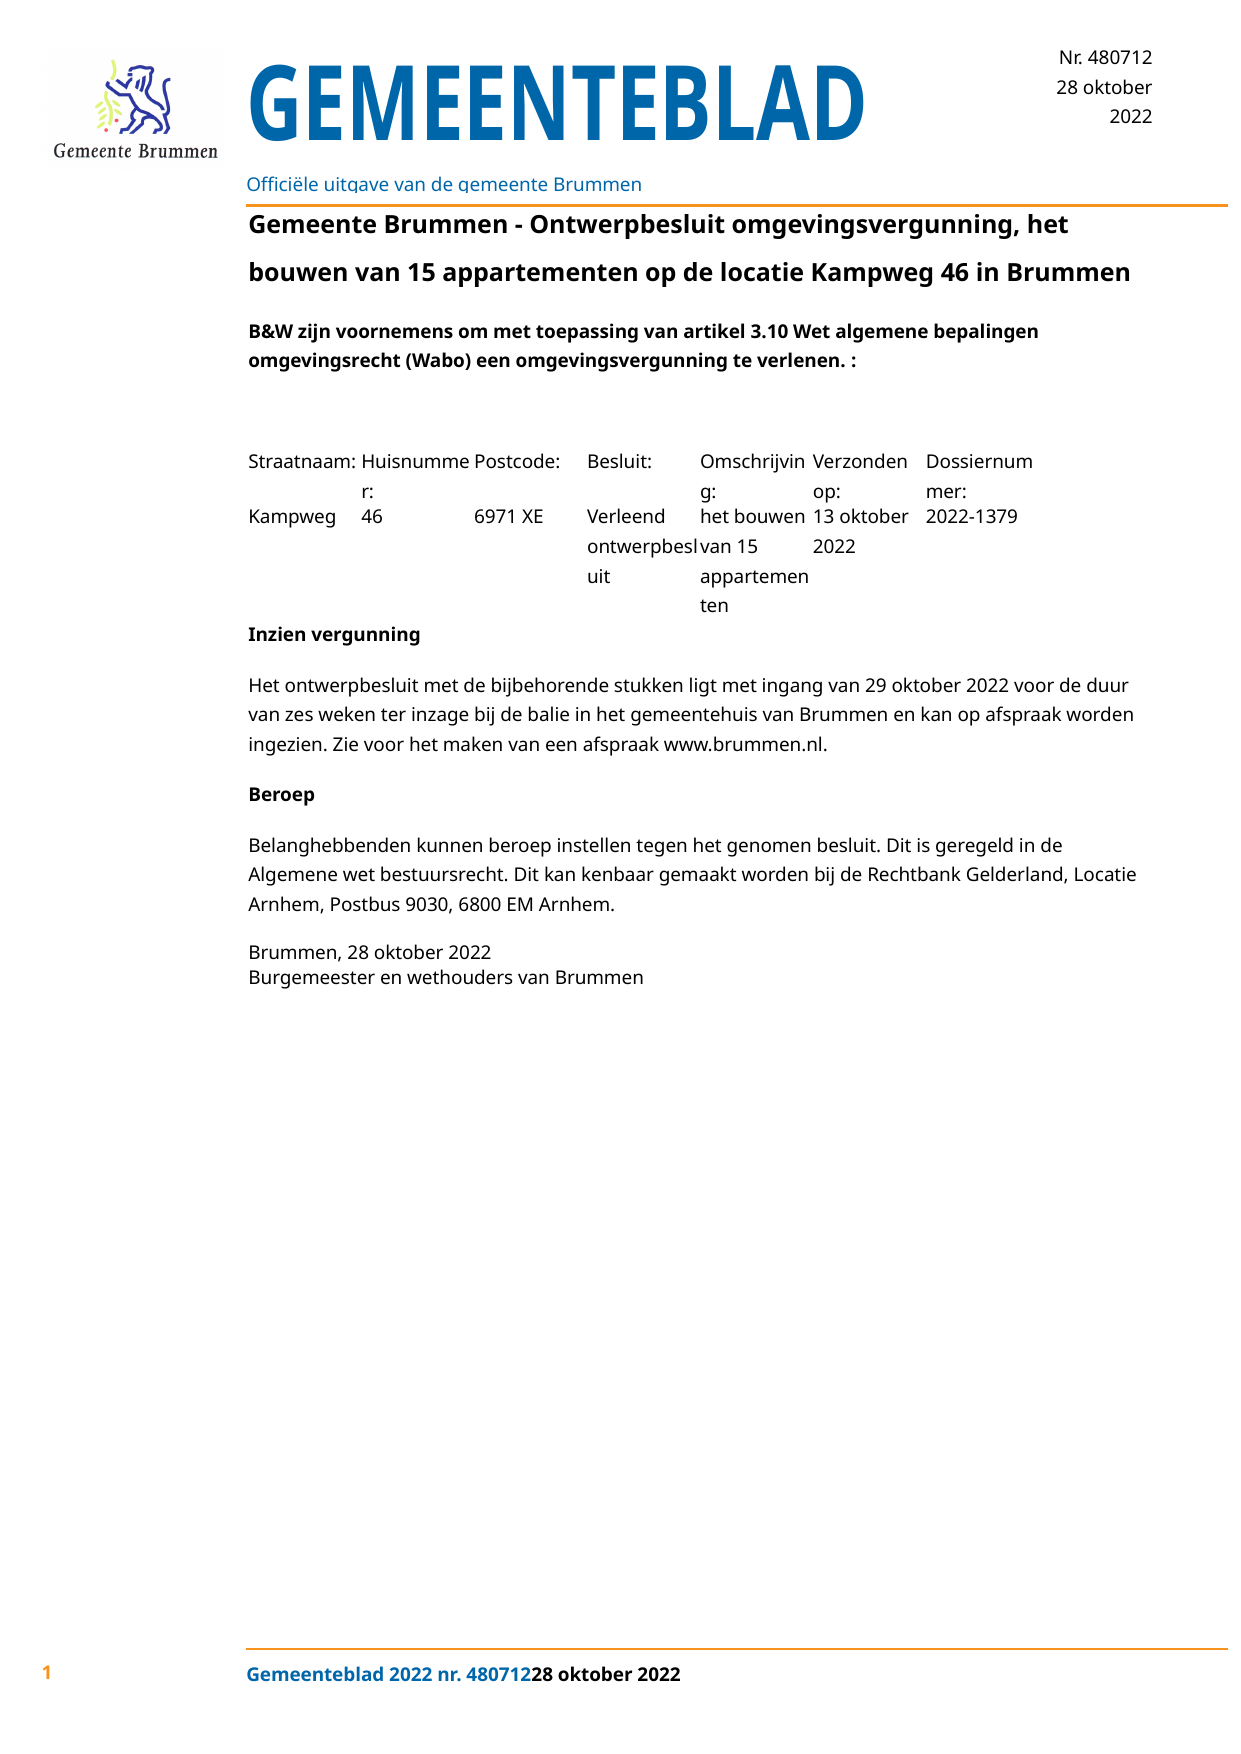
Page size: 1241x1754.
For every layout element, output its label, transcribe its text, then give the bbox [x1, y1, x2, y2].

table_cell 13 oktober 2022 [813, 504, 926, 618]
text Gemeente Brummen - Ontwerpbesluit omgevingsvergunning, het bouwen van 15 appartementen op de locatie Kampweg 46 in Brummen [248, 207, 1152, 288]
table_header Besluit: [587, 449, 700, 504]
table_header Dossiernummer: [926, 449, 1038, 504]
table_cell Kampweg [248, 504, 361, 618]
text Brummen, 28 oktober 2022 [248, 939, 1152, 964]
table_cell 46 [361, 504, 474, 618]
picture [41, 47, 231, 172]
table_cell 6971 XE [474, 504, 587, 618]
table_header Omschrijving: [700, 449, 813, 504]
table_cell het bouwen van 15 appartementen [700, 504, 813, 618]
table_header Straatnaam: [248, 449, 361, 504]
table_cell 2022-1379 [926, 504, 1038, 618]
text Het ontwerpbesluit met de bijbehorende stukken ligt met ingang van 29 oktober 2022 voor de duur van zes weken ter inzage bij de balie in het gemeentehuis van Brummen en kan op afspraak worden ingezien. Zie voor het maken van een afspraak www.brummen.nl. [248, 672, 1152, 757]
text Belanghebbenden kunnen beroep instellen tegen het genomen besluit. Dit is geregeld in de Algemene wet bestuursrecht. Dit kan kenbaar gemaakt worden bij de Rechtbank Gelderland, Locatie Arnhem, Postbus 9030, 6800 EM Arnhem. [248, 832, 1152, 917]
table_header [1039, 449, 1152, 504]
table_header Huisnummer: [361, 449, 474, 504]
text Beroep [248, 781, 1152, 807]
text Inzien vergunning [248, 621, 1152, 647]
text Burgemeester en wethouders van Brummen [248, 964, 1152, 990]
table_header Verzonden op: [813, 449, 926, 504]
table_header Postcode: [474, 449, 587, 504]
table_cell Verleend ontwerpbesluit [587, 504, 700, 618]
text B&W zijn voornemens om met toepassing van artikel 3.10 Wet algemene bepalingen omgevingsrecht (Wabo) een omgevingsvergunning te verlenen. : [248, 318, 1152, 373]
table_cell [1039, 504, 1152, 618]
